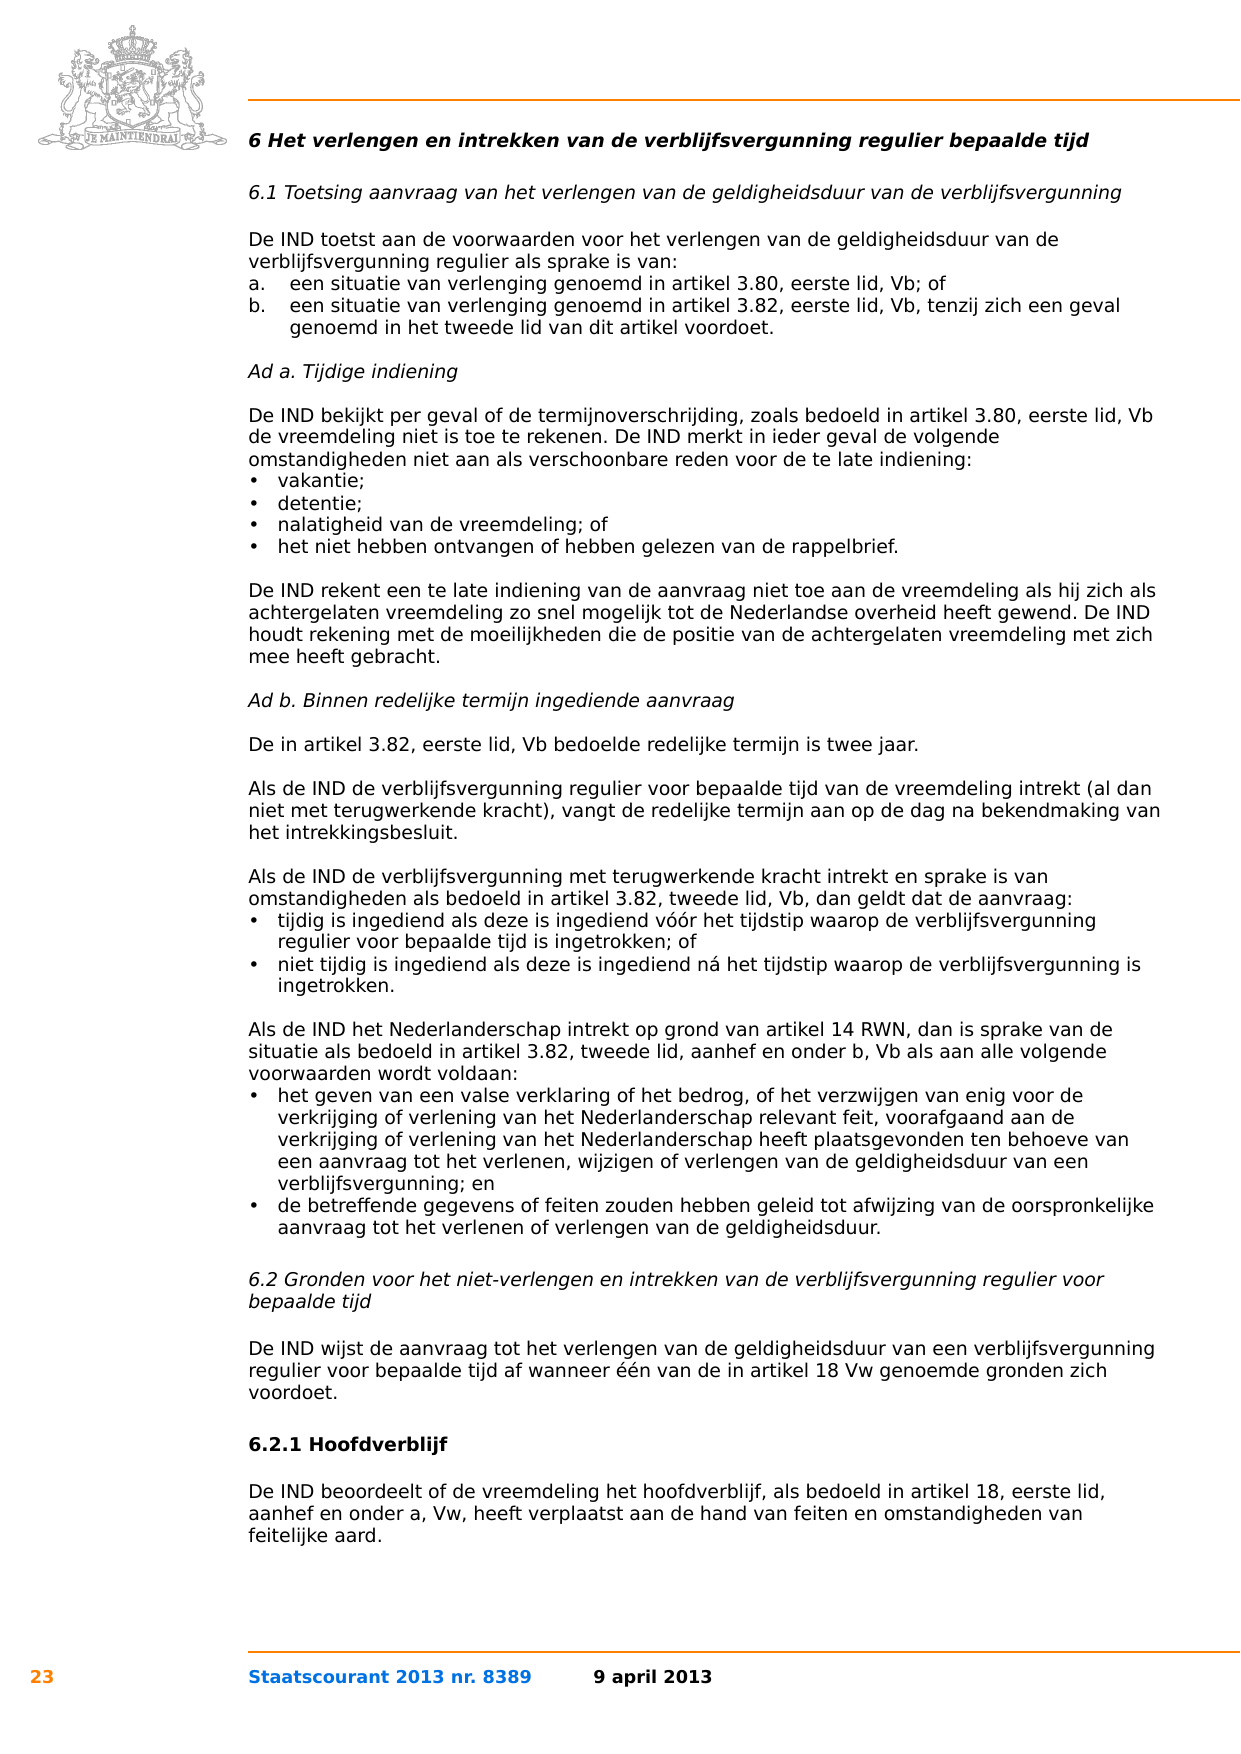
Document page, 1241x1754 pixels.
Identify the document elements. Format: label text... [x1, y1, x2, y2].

picture [38, 25, 227, 150]
text • nalatigheid van de vreemdeling; of [248, 514, 1163, 536]
text • het geven van een valse verklaring of het bedrog, of het verzwijgen van enig voor de verkrijging of verlening van het Nederlanderschap relevant feit, voorafgaand aan de verkrijging of verlening van het Nederlanderschap heeft plaatsgevonden ten behoeve van een aanvraag tot het verlenen, wijzigen of verlengen van de geldigheidsduur van een verblijfsvergunning; en [248, 1085, 1163, 1195]
text De IND wijst de aanvraag tot het verlengen van de geldigheidsduur van een verblijfsvergunning regulier voor bepaalde tijd af wanneer één van de in artikel 18 Vw genoemde gronden zich voordoet. [248, 1338, 1163, 1404]
text • niet tijdig is ingediend als deze is ingediend ná het tijdstip waarop de verblijfsvergunning is ingetrokken. [248, 953, 1163, 997]
text • vakantie; [248, 470, 1163, 492]
text De IND rekent een te late indiening van de aanvraag niet toe aan de vreemdeling als hij zich als achtergelaten vreemdeling zo snel mogelijk tot de Nederlandse overheid heeft gewend. De IND houdt rekening met de moeilijkheden die de positie van de achtergelaten vreemdeling met zich mee heeft gebracht. [248, 580, 1163, 668]
text • de betreffende gegevens of feiten zouden hebben geleid tot afwijzing van de oorspronkelijke aanvraag tot het verlenen of verlengen van de geldigheidsduur. [248, 1195, 1163, 1239]
text Als de IND de verblijfsvergunning met terugwerkende kracht intrekt en sprake is van omstandigheden als bedoeld in artikel 3.82, tweede lid, Vb, dan geldt dat de aanvraag: [248, 866, 1163, 909]
subtitle Ad b. Binnen redelijke termijn ingediende aanvraag [248, 690, 1163, 712]
text Als de IND het Nederlanderschap intrekt op grond van artikel 14 RWN, dan is sprake van de situatie als bedoeld in artikel 3.82, tweede lid, aanhef en onder b, Vb als aan alle volgende voorwaarden wordt voldaan: [248, 1019, 1163, 1085]
text De IND bekijkt per geval of de termijnoverschrijding, zoals bedoeld in artikel 3.80, eerste lid, Vb de vreemdeling niet is toe te rekenen. De IND merkt in ieder geval de volgende omstandigheden niet aan als verschoonbare reden voor de te late indiening: [248, 404, 1163, 470]
text • het niet hebben ontvangen of hebben gelezen van de rappelbrief. [248, 536, 1163, 558]
text De IND beoordeelt of de vreemdeling het hoofdverblijf, als bedoeld in artikel 18, eerste lid, aanhef en onder a, Vw, heeft verplaatst aan de hand van feiten en omstandigheden van feitelijke aard. [248, 1481, 1163, 1547]
text De IND toetst aan de voorwaarden voor het verlengen van de geldigheidsduur van de verblijfsvergunning regulier als sprake is van: [248, 229, 1163, 273]
text • detentie; [248, 492, 1163, 514]
subtitle 6.2.1 Hoofdverblijf [248, 1434, 1163, 1456]
text a. een situatie van verlenging genoemd in artikel 3.80, eerste lid, Vb; of [248, 273, 1163, 295]
subtitle 6.1 Toetsing aanvraag van het verlengen van de geldigheidsduur van de verblijfsvergunning [248, 182, 1163, 204]
subtitle 6.2 Gronden voor het niet-verlengen en intrekken van de verblijfsvergunning regulier voor bepaalde tijd [248, 1269, 1163, 1313]
subtitle 6 Het verlengen en intrekken van de verblijfsvergunning regulier bepaalde tijd [248, 130, 1163, 152]
text • tijdig is ingediend als deze is ingediend vóór het tijdstip waarop de verblijfsvergunning regulier voor bepaalde tijd is ingetrokken; of [248, 909, 1163, 953]
text Als de IND de verblijfsvergunning regulier voor bepaalde tijd van de vreemdeling intrekt (al dan niet met terugwerkende kracht), vangt de redelijke termijn aan op de dag na bekendmaking van het intrekkingsbesluit. [248, 778, 1163, 844]
subtitle Ad a. Tijdige indiening [248, 361, 1163, 383]
text De in artikel 3.82, eerste lid, Vb bedoelde redelijke termijn is twee jaar. [248, 734, 1163, 756]
text b. een situatie van verlenging genoemd in artikel 3.82, eerste lid, Vb, tenzij zich een geval genoemd in het tweede lid van dit artikel voordoet. [248, 295, 1163, 339]
